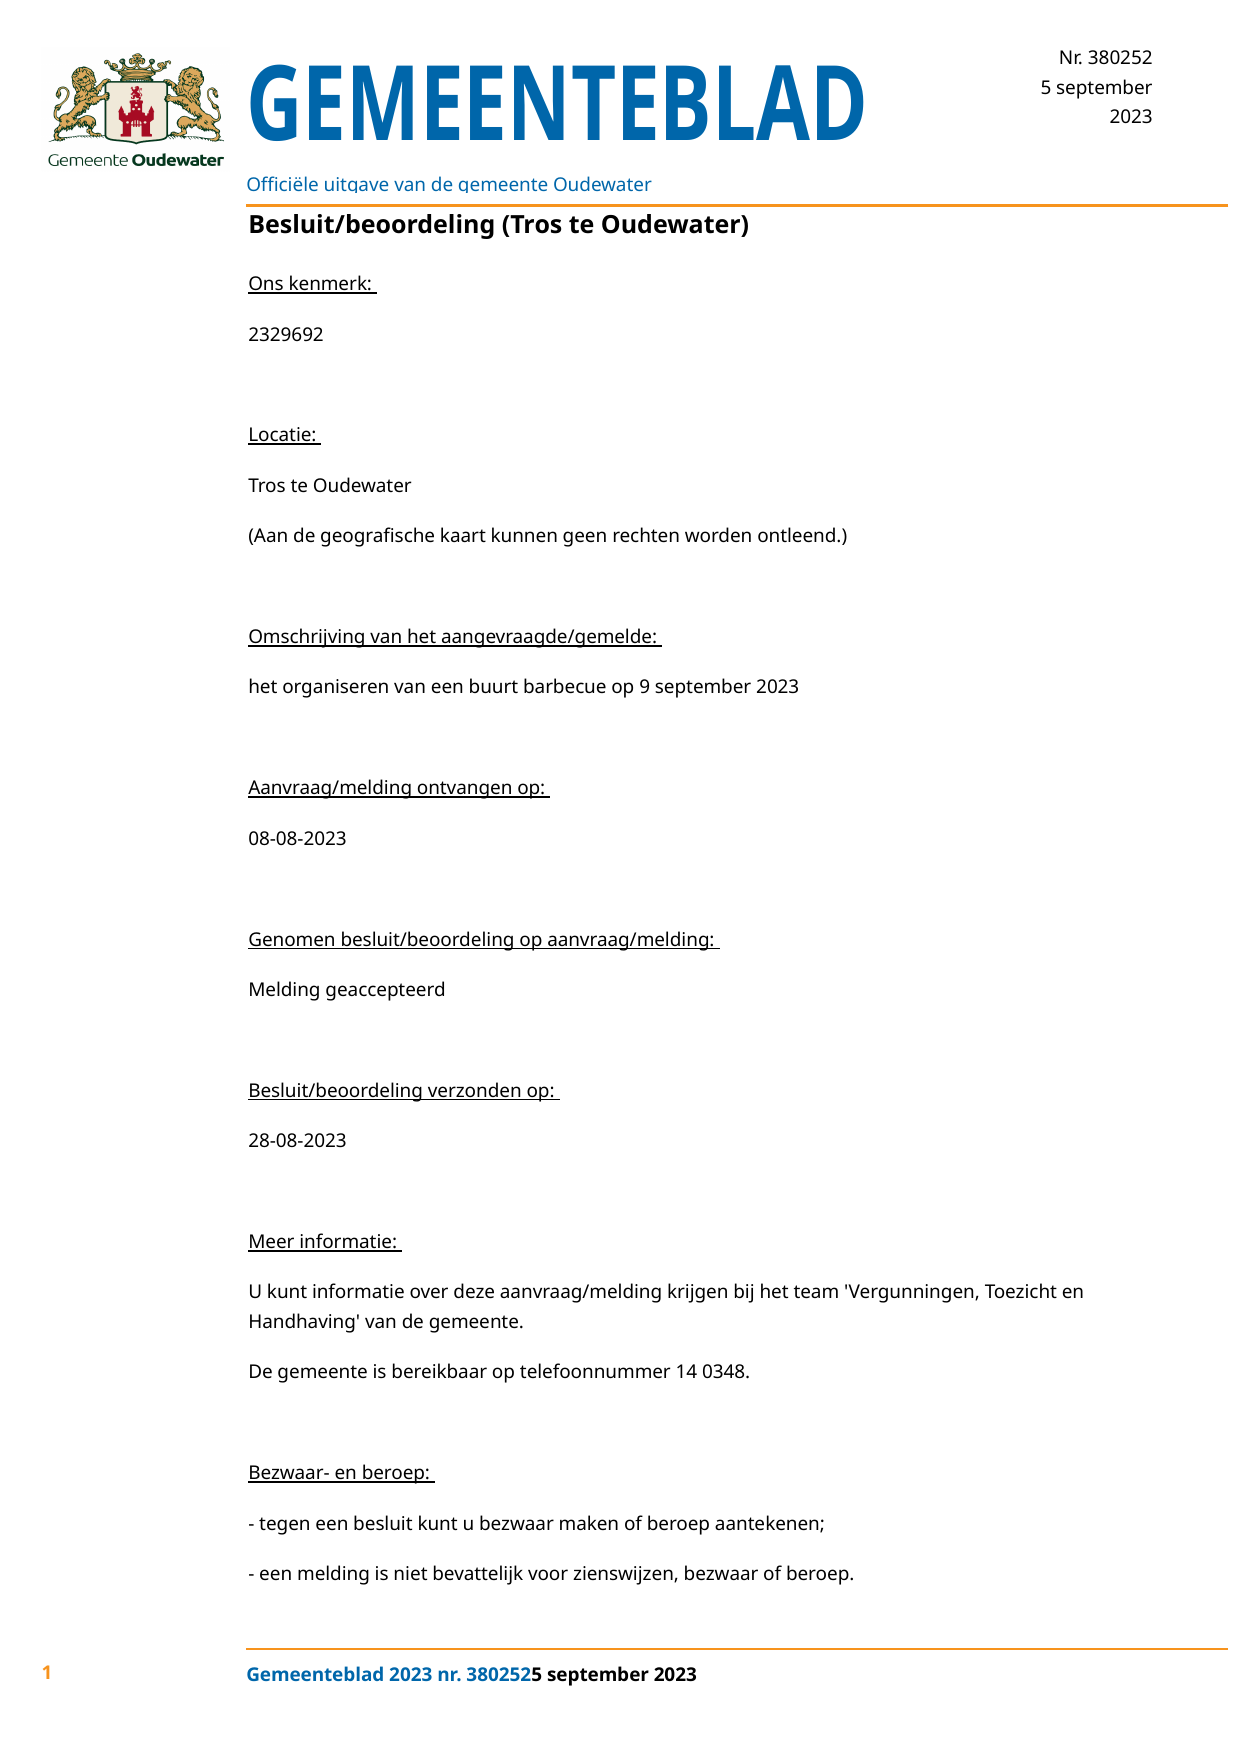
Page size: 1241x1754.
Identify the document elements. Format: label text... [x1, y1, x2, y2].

picture [41, 47, 231, 172]
text Besluit/beoordeling (Tros te Oudewater) [248, 207, 1152, 241]
text 08-08-2023 [248, 825, 1152, 851]
text Meer informatie: [248, 1228, 1152, 1254]
text 28-08-2023 [248, 1127, 1152, 1153]
text Besluit/beoordeling verzonden op: [248, 1077, 1152, 1103]
text Aanvraag/melding ontvangen op: [248, 774, 1152, 800]
text U kunt informatie over deze aanvraag/melding krijgen bij het team 'Vergunningen, Toezicht en Handhaving' van de gemeente. [248, 1279, 1152, 1334]
text Tros te Oudewater [248, 472, 1152, 498]
text het organiseren van een buurt barbecue op 9 september 2023 [248, 674, 1152, 699]
text 2329692 [248, 321, 1152, 346]
text Genomen besluit/beoordeling op aanvraag/melding: [248, 926, 1152, 951]
text Bezwaar- en beroep: [248, 1459, 1152, 1485]
text Melding geaccepteerd [248, 976, 1152, 1002]
text Locatie: [248, 422, 1152, 447]
text De gemeente is bereikbaar op telefoonnummer 14 0348. [248, 1359, 1152, 1384]
text (Aan de geografische kaart kunnen geen rechten worden ontleend.) [248, 522, 1152, 548]
text - tegen een besluit kunt u bezwaar maken of beroep aantekenen; [248, 1510, 1152, 1536]
text - een melding is niet bevattelijk voor zienswijzen, bezwaar of beroep. [248, 1560, 1152, 1586]
text Ons kenmerk: [248, 270, 1152, 296]
text Omschrijving van het aangevraagde/gemelde: [248, 623, 1152, 649]
